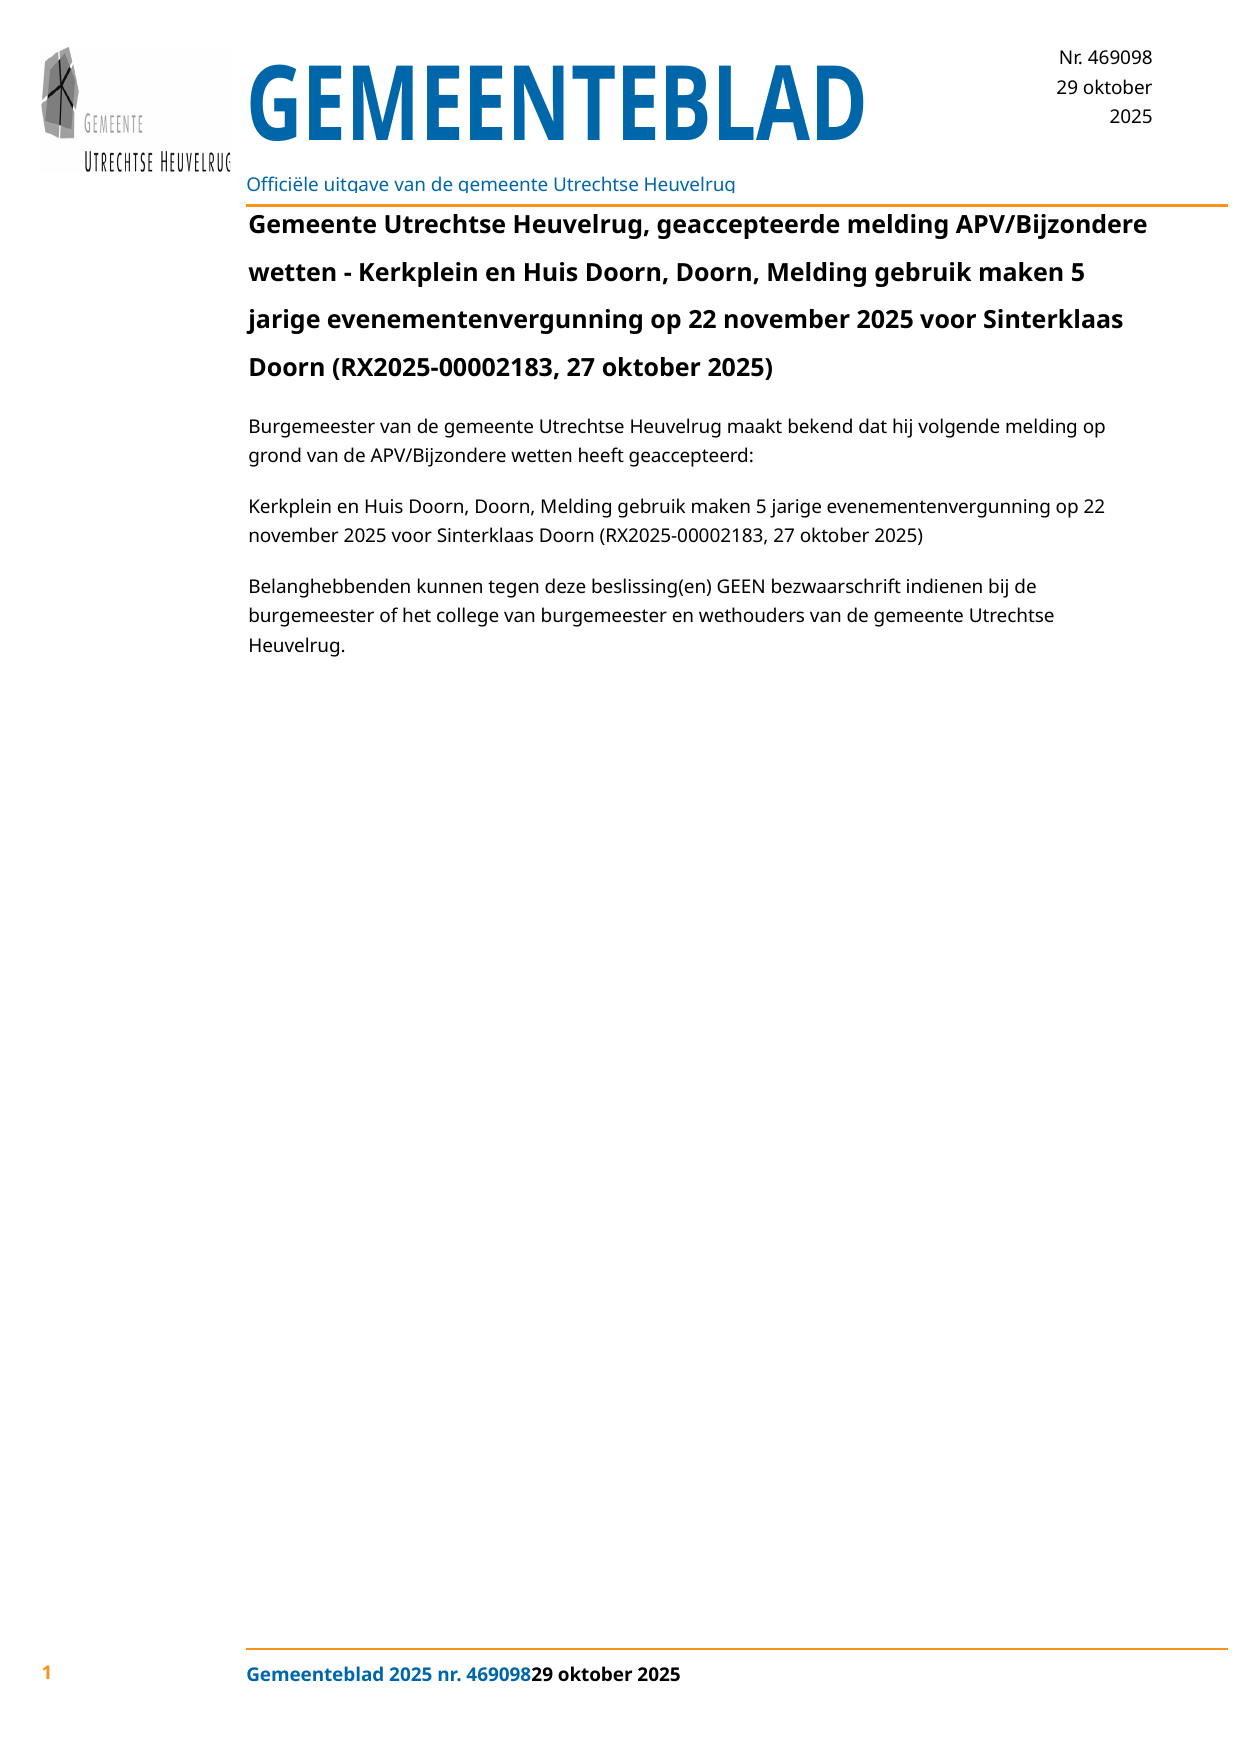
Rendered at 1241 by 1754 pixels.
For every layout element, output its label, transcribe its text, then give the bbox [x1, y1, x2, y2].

text Belanghebbenden kunnen tegen deze beslissing(en) GEEN bezwaarschrift indienen bij de burgemeester of het college van burgemeester en wethouders van de gemeente Utrechtse Heuvelrug. [248, 573, 1152, 658]
text Burgemeester van de gemeente Utrechtse Heuvelrug maakt bekend dat hij volgende melding op grond van de APV/Bijzondere wetten heeft geaccepteerd: [248, 413, 1152, 468]
text Kerkplein en Huis Doorn, Doorn, Melding gebruik maken 5 jarige evenementenvergunning op 22 november 2025 voor Sinterklaas Doorn (RX2025-00002183, 27 oktober 2025) [248, 493, 1152, 548]
text Gemeente Utrechtse Heuvelrug, geaccepteerde melding APV/Bijzondere wetten - Kerkplein en Huis Doorn, Doorn, Melding gebruik maken 5 jarige evenementenvergunning op 22 november 2025 voor Sinterklaas Doorn (RX2025-00002183, 27 oktober 2025) [248, 207, 1152, 384]
picture [41, 47, 231, 172]
